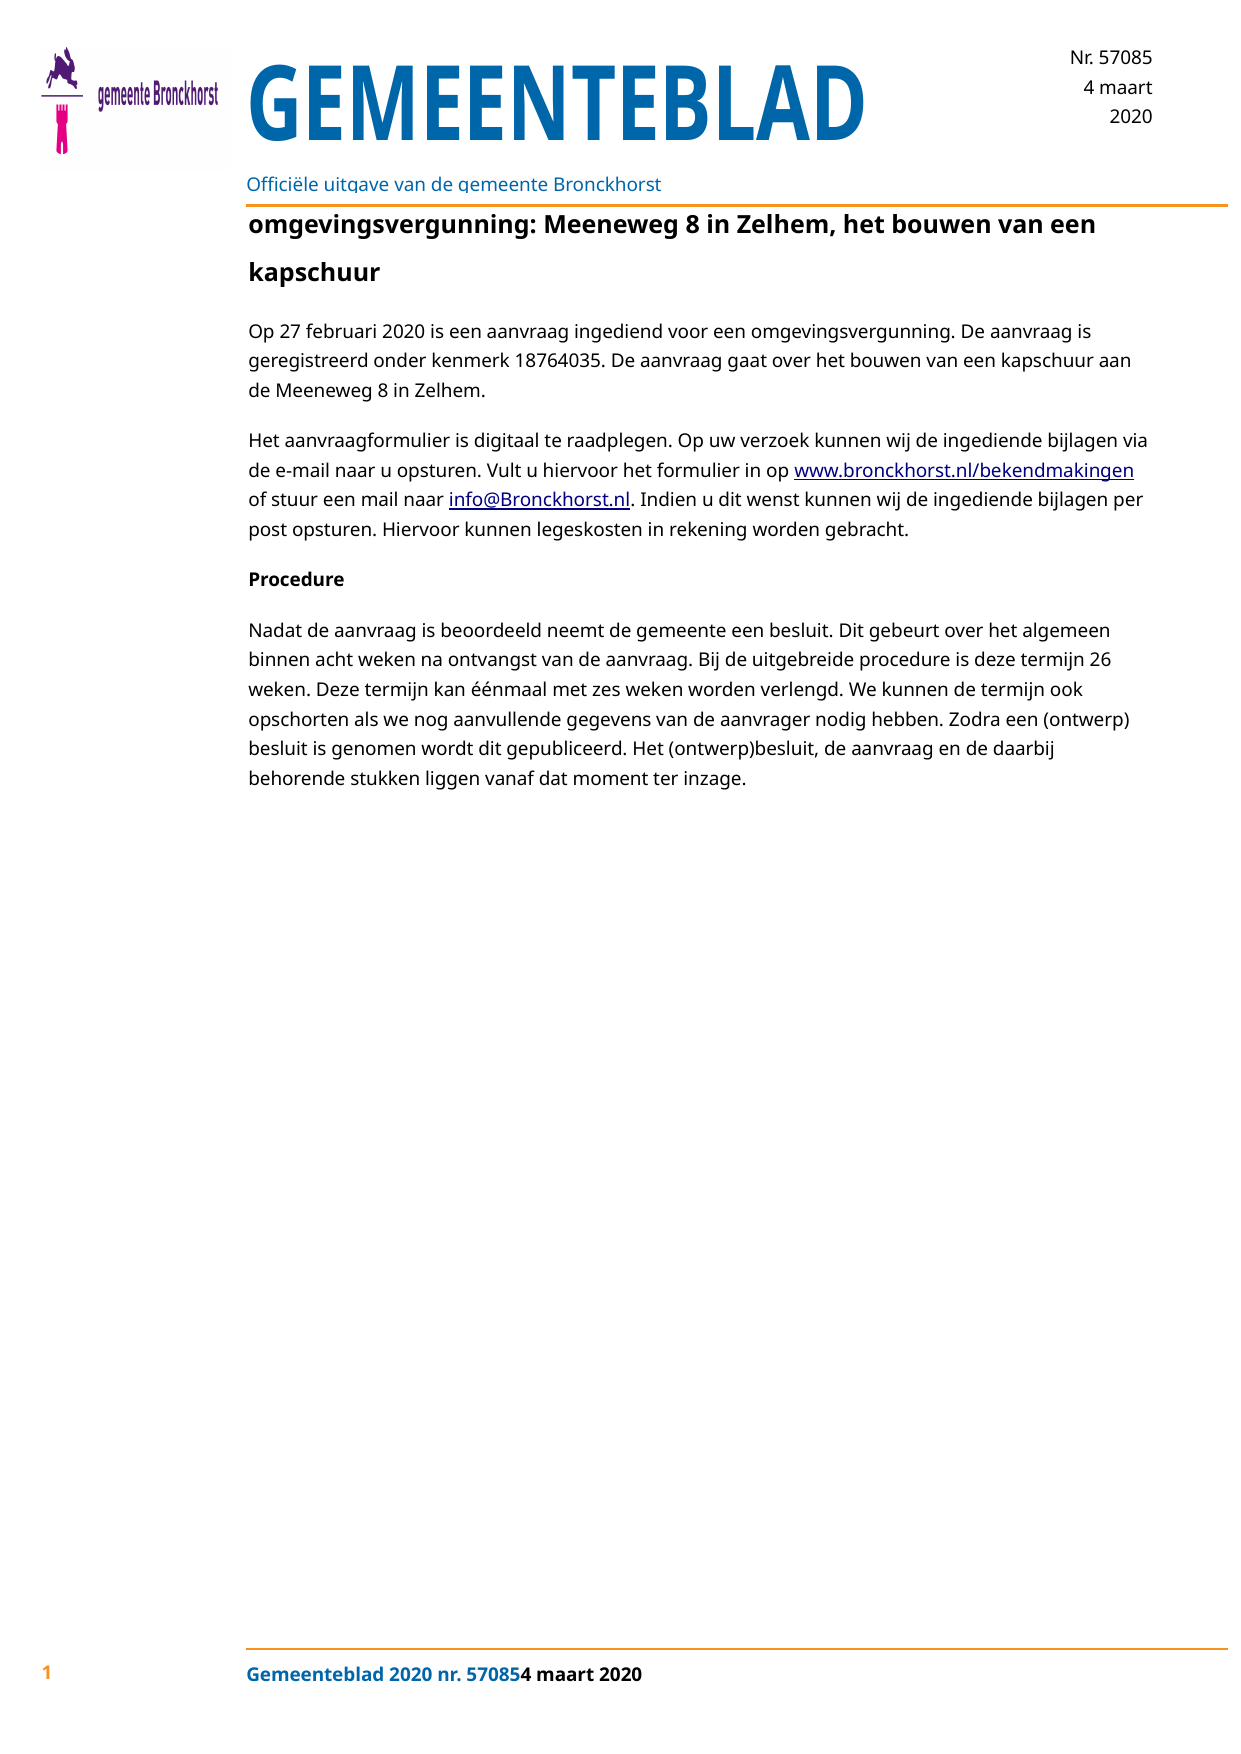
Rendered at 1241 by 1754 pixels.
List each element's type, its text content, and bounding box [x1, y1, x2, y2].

text Op 27 februari 2020 is een aanvraag ingediend voor een omgevingsvergunning. De aanvraag is geregistreerd onder kenmerk 18764035. De aanvraag gaat over het bouwen van een kapschuur aan de Meeneweg 8 in Zelhem. [248, 318, 1152, 403]
text Nadat de aanvraag is beoordeeld neemt de gemeente een besluit. Dit gebeurt over het algemeen binnen acht weken na ontvangst van de aanvraag. Bij de uitgebreide procedure is deze termijn 26 weken. Deze termijn kan éénmaal met zes weken worden verlengd. We kunnen de termijn ook opschorten als we nog aanvullende gegevens van de aanvrager nodig hebben. Zodra een (ontwerp) besluit is genomen wordt dit gepubliceerd. Het (ontwerp)besluit, de aanvraag en de daarbij behorende stukken liggen vanaf dat moment ter inzage. [248, 617, 1152, 791]
text omgevingsvergunning: Meeneweg 8 in Zelhem, het bouwen van een kapschuur [248, 207, 1152, 288]
text Het aanvraagformulier is digitaal te raadplegen. Op uw verzoek kunnen wij de ingediende bijlagen via de e-mail naar u opsturen. Vult u hiervoor het formulier in op www.bronckhorst.nl/bekendmakingen of stuur een mail naar info@Bronckhorst.nl. Indien u dit wenst kunnen wij de ingediende bijlagen per post opsturen. Hiervoor kunnen legeskosten in rekening worden gebracht. [248, 427, 1152, 542]
picture [41, 47, 231, 172]
text Procedure [248, 567, 1152, 592]
